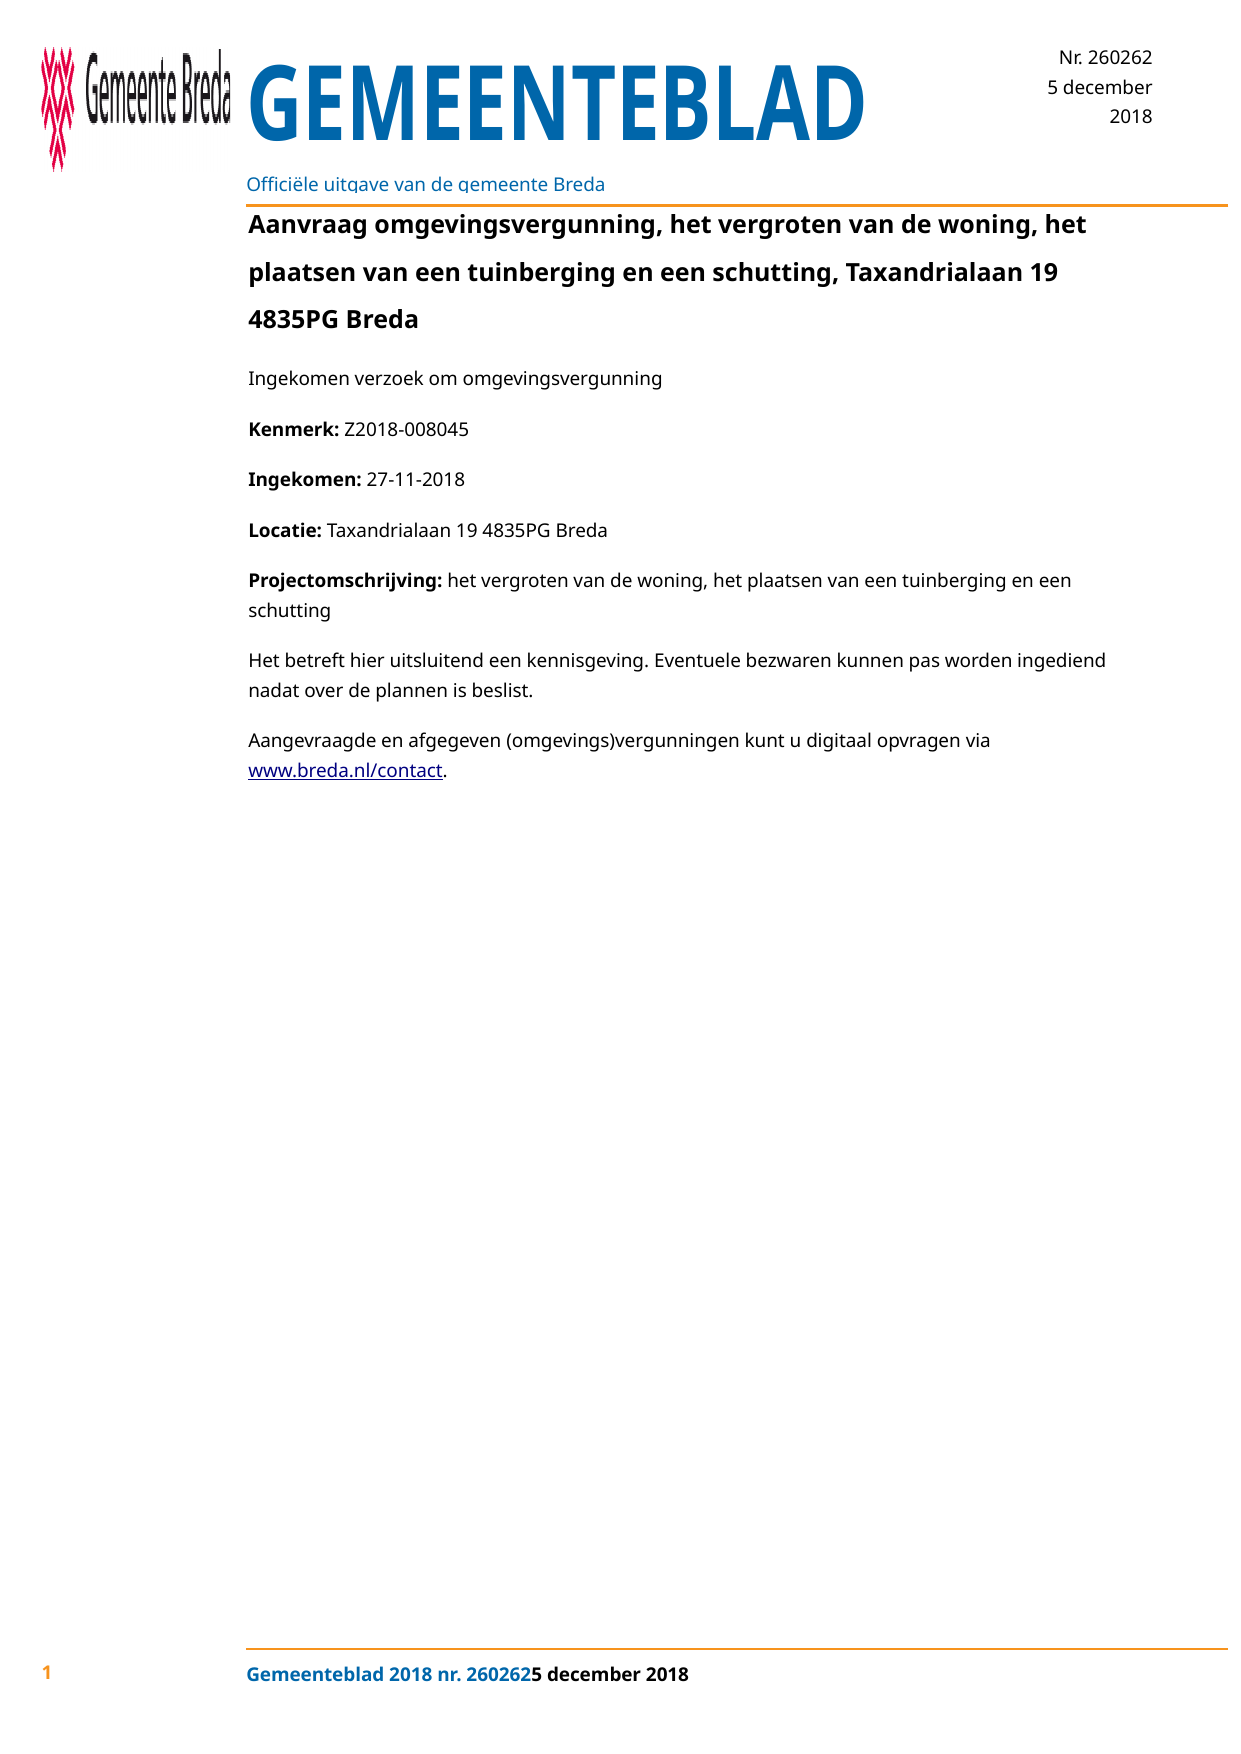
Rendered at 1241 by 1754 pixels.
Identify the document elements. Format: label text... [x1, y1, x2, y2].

text Aanvraag omgevingsvergunning, het vergroten van de woning, het plaatsen van een tuinberging en een schutting, Taxandrialaan 19 4835PG Breda [248, 207, 1152, 336]
picture [41, 47, 231, 172]
text Projectomschrijving: het vergroten van de woning, het plaatsen van een tuinberging en een schutting [248, 567, 1152, 622]
text Ingekomen: 27-11-2018 [248, 466, 1152, 492]
text Locatie: Taxandrialaan 19 4835PG Breda [248, 517, 1152, 542]
text Kenmerk: Z2018-008045 [248, 416, 1152, 442]
text Ingekomen verzoek om omgevingsvergunning [248, 366, 1152, 391]
text Het betreft hier uitsluitend een kennisgeving. Eventuele bezwaren kunnen pas worden ingediend nadat over de plannen is beslist. [248, 647, 1152, 702]
text Aangevraagde en afgegeven (omgevings)vergunningen kunt u digitaal opvragen via www.breda.nl/contact. [248, 727, 1152, 782]
